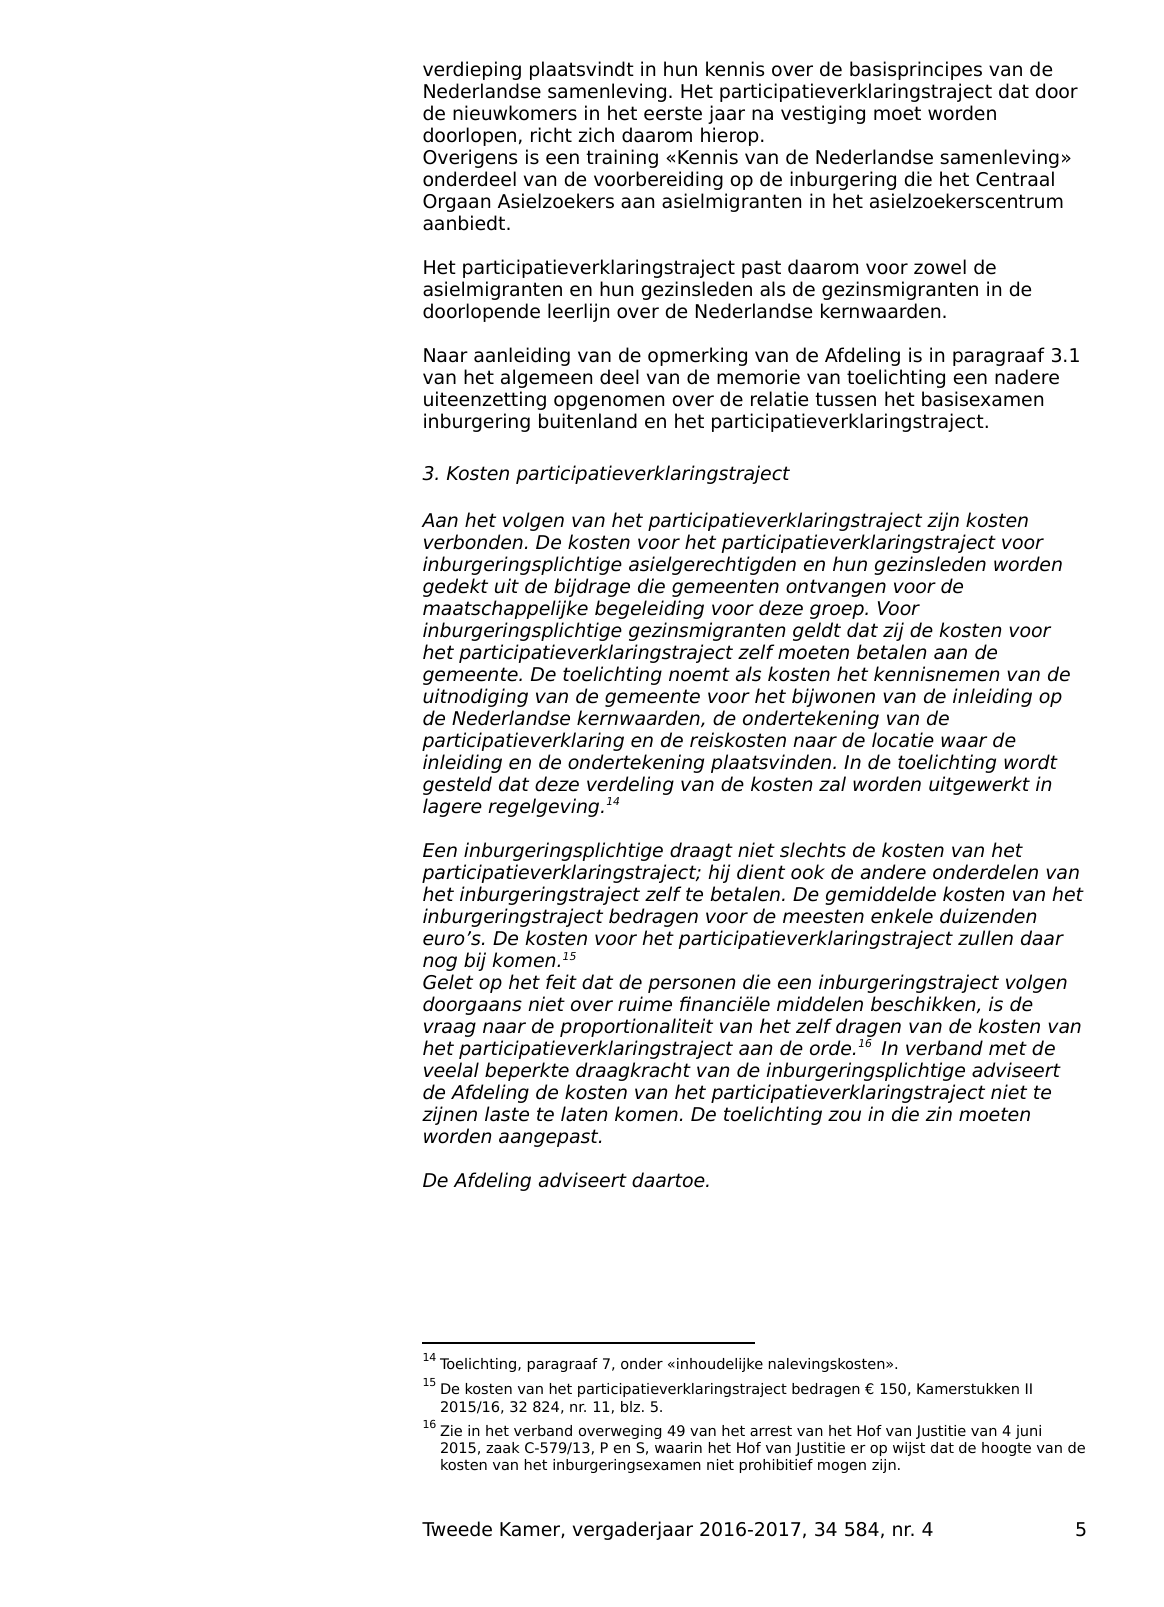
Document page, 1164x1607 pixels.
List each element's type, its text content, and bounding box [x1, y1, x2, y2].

text Aan het volgen van het participatieverklaringstraject zijn kosten verbonden. De kosten voor het participatieverklaringstraject voor inburgeringsplichtige asielgerechtigden en hun gezinsleden worden gedekt uit de bijdrage die gemeenten ontvangen voor de maatschappelijke begeleiding voor deze groep. Voor inburgeringsplichtige gezinsmigranten geldt dat zij de kosten voor het participatieverklaringstraject zelf moeten betalen aan de gemeente. De toelichting noemt als kosten het kennisnemen van de uitnodiging van de gemeente voor het bijwonen van de inleiding op de Nederlandse kernwaarden, de ondertekening van de participatieverklaring en de reiskosten naar de locatie waar de inleiding en de ondertekening plaatsvinden. In de toelichting wordt gesteld dat deze verdeling van de kosten zal worden uitgewerkt in lagere regelgeving. [422, 510, 1087, 818]
subtitle 3. Kosten participatieverklaringstraject [422, 463, 1087, 485]
text Zie in het verband overweging 49 van het arrest van het Hof van Justitie van 4 juni 2015, zaak C-579/13, P en S, waarin het Hof van Justitie er op wijst dat de hoogte van de kosten van het inburgeringsexamen niet prohibitief mogen zijn. [422, 1418, 1087, 1474]
text Het participatieverklaringstraject past daarom voor zowel de asielmigranten en hun gezinsleden als de gezinsmigranten in de doorlopende leerlijn over de Nederlandse kernwaarden. [422, 257, 1087, 323]
text De Afdeling adviseert daartoe. [422, 1170, 1087, 1192]
text Gelet op het feit dat de personen die een inburgeringstraject volgen doorgaans niet over ruime financiële middelen beschikken, is de vraag naar de proportionaliteit van het zelf dragen van de kosten van het participatieverklaringstraject aan de orde. In verband met de veelal beperkte draagkracht van de inburgeringsplichtige adviseert de Afdeling de kosten van het participatieverklaringstraject niet te zijnen laste te laten komen. De toelichting zou in die zin moeten worden aangepast. [422, 972, 1087, 1148]
text Naar aanleiding van de opmerking van de Afdeling is in paragraaf 3.1 van het algemeen deel van de memorie van toelichting een nadere uiteenzetting opgenomen over de relatie tussen het basisexamen inburgering buitenland en het participatieverklaringstraject. [422, 345, 1087, 433]
text De kosten van het participatieverklaringstraject bedragen € 150, Kamerstukken II 2015/16, 32 824, nr. 11, blz. 5. [422, 1377, 1087, 1416]
text Een inburgeringsplichtige draagt niet slechts de kosten van het participatieverklaringstraject; hij dient ook de andere onderdelen van het inburgeringstraject zelf te betalen. De gemiddelde kosten van het inburgeringstraject bedragen voor de meesten enkele duizenden euro’s. De kosten voor het participatieverklaringstraject zullen daar nog bij komen. [422, 840, 1087, 972]
text Toelichting, paragraaf 7, onder «inhoudelijke nalevingskosten». [422, 1352, 1087, 1374]
text Overigens is een training «Kennis van de Nederlandse samenleving» onderdeel van de voorbereiding op de inburgering die het Centraal Orgaan Asielzoekers aan asielmigranten in het asielzoekerscentrum aanbiedt. [422, 147, 1087, 235]
text verdieping plaatsvindt in hun kennis over de basisprincipes van de Nederlandse samenleving. Het participatieverklaringstraject dat door de nieuwkomers in het eerste jaar na vestiging moet worden doorlopen, richt zich daarom hierop. [422, 59, 1087, 147]
